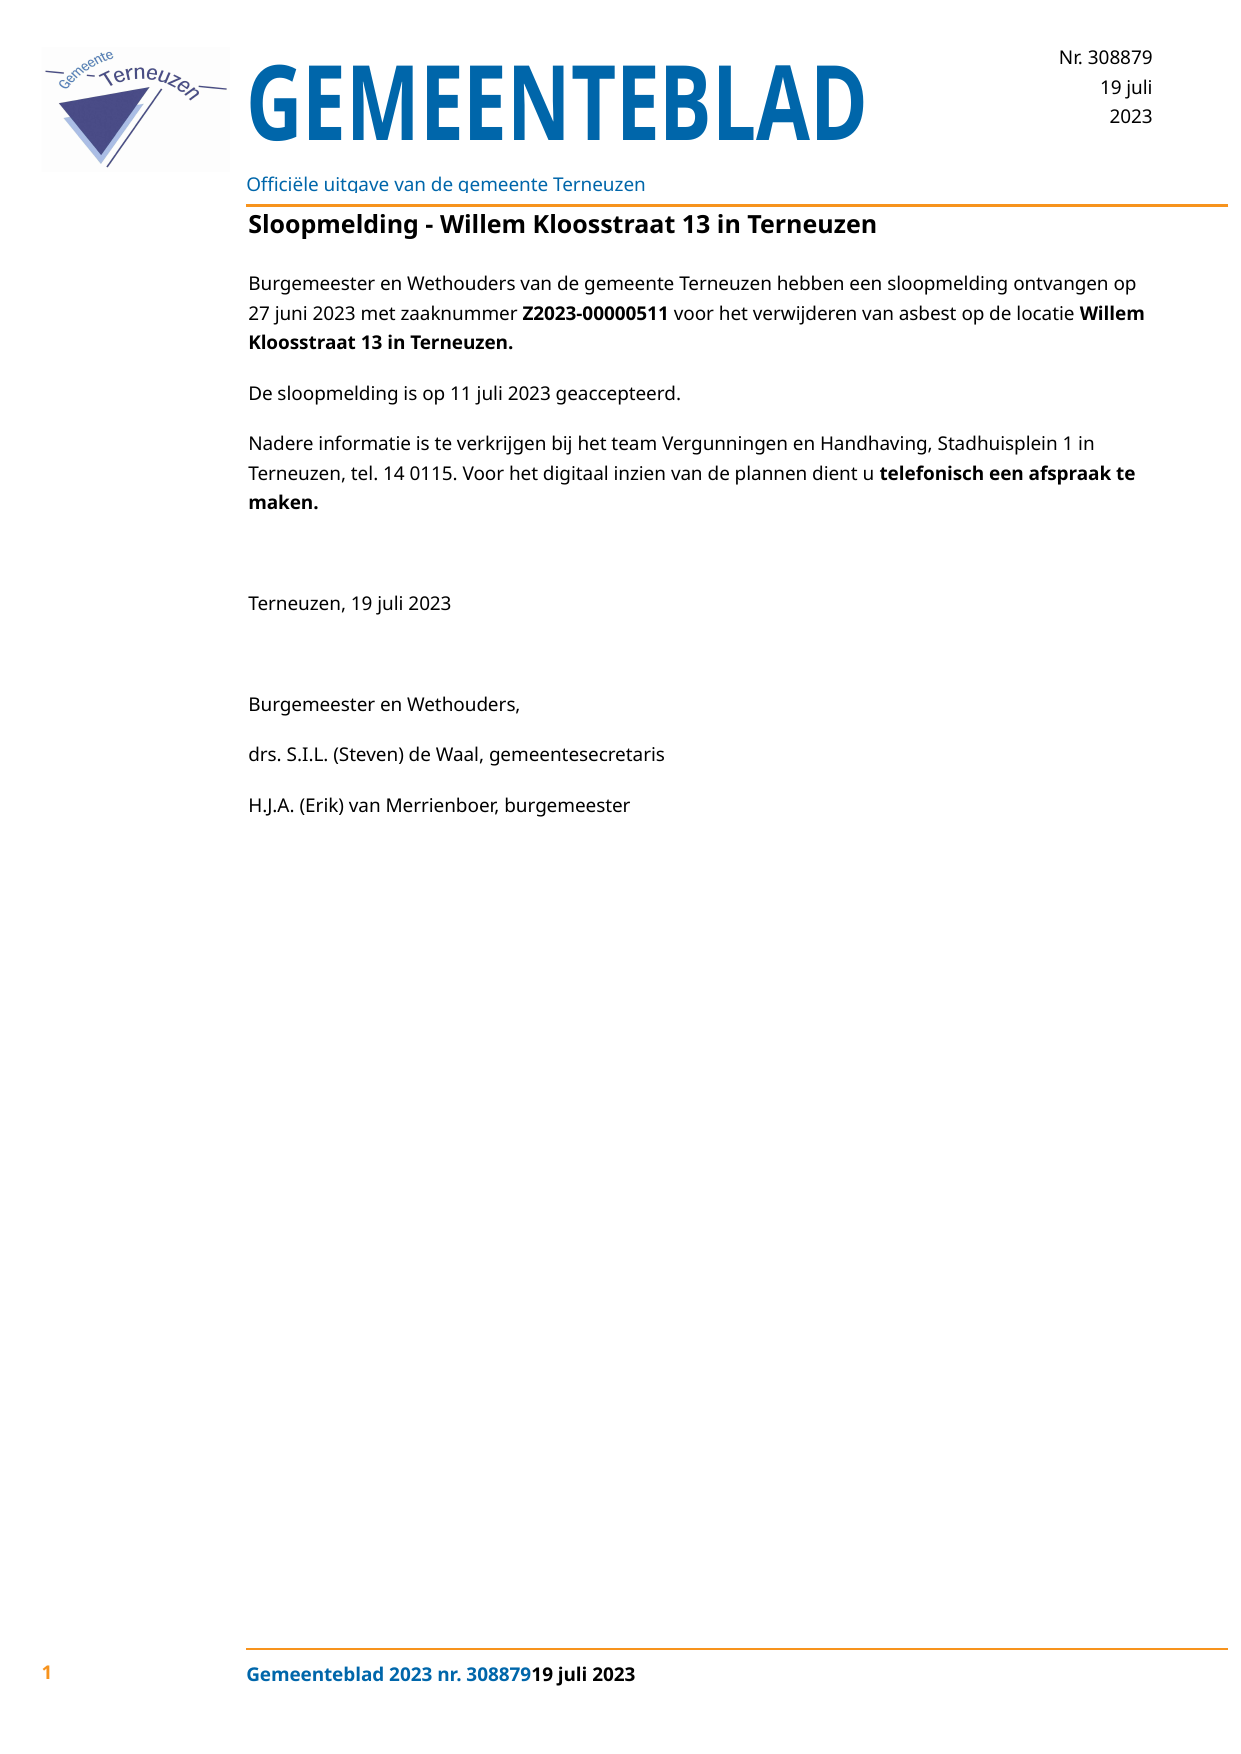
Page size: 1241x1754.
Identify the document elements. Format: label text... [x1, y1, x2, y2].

text Terneuzen, 19 juli 2023 [248, 590, 1152, 616]
text Burgemeester en Wethouders van de gemeente Terneuzen hebben een sloopmelding ontvangen op 27 juni 2023 met zaaknummer Z2023-00000511 voor het verwijderen van asbest op de locatie Willem Kloosstraat 13 in Terneuzen. [248, 270, 1152, 355]
picture [41, 47, 231, 172]
text Nadere informatie is te verkrijgen bij het team Vergunningen en Handhaving, Stadhuisplein 1 in Terneuzen, tel. 14 0115. Voor het digitaal inzien van de plannen dient u telefonisch een afspraak te maken. [248, 430, 1152, 515]
text Sloopmelding - Willem Kloosstraat 13 in Terneuzen [248, 207, 1152, 241]
text H.J.A. (Erik) van Merrienboer, burgemeester [248, 792, 1152, 818]
text De sloopmelding is op 11 juli 2023 geaccepteerd. [248, 380, 1152, 406]
text Burgemeester en Wethouders, [248, 691, 1152, 717]
text drs. S.I.L. (Steven) de Waal, gemeentesecretaris [248, 742, 1152, 767]
